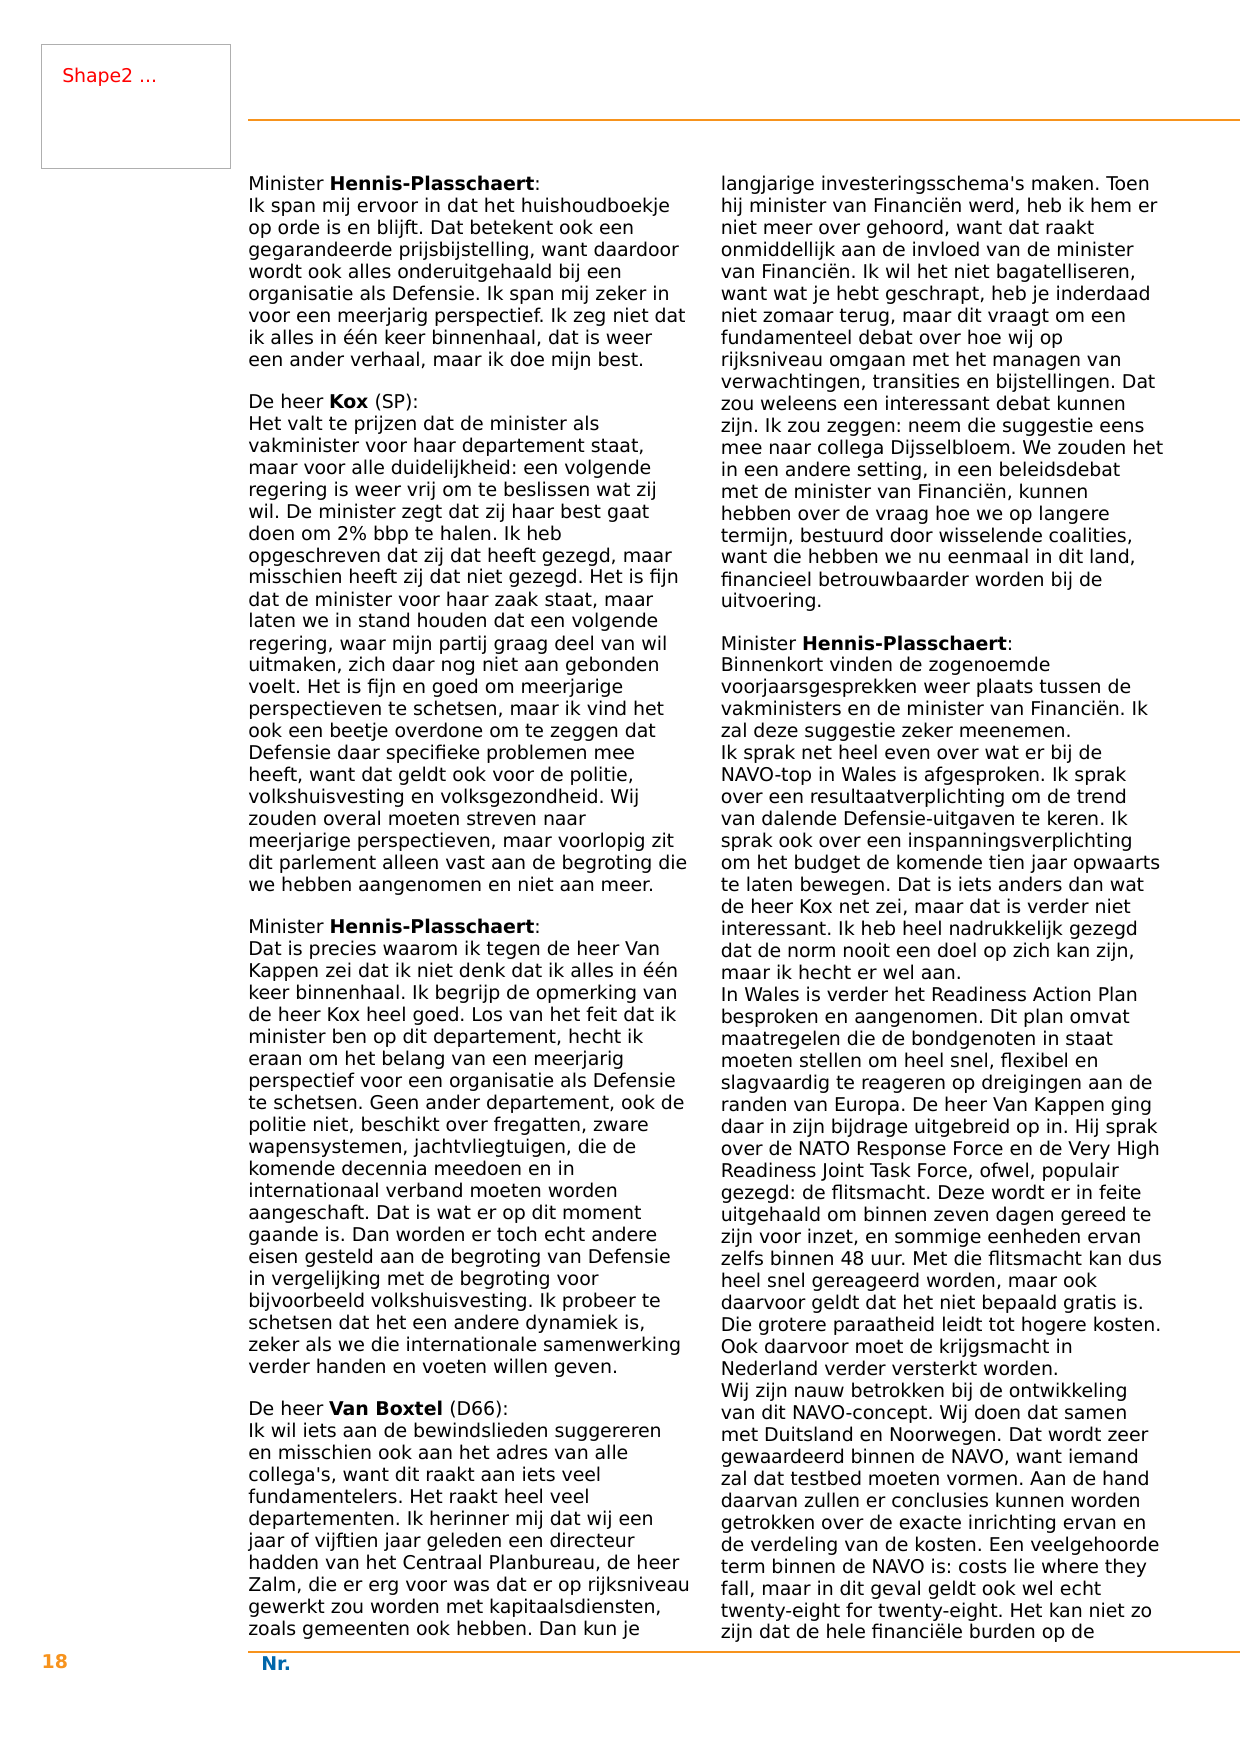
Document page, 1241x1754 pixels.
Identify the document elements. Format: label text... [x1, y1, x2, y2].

text Minister Hennis-Plasschaert: [248, 173, 691, 195]
text Het valt te prijzen dat de minister als vakminister voor haar departement staat, maar voor alle duidelijkheid: een volgende regering is weer vrij om te beslissen wat zij wil. De minister zegt dat zij haar best gaat doen om 2% bbp te halen. Ik heb opgeschreven dat zij dat heeft gezegd, maar misschien heeft zij dat niet gezegd. Het is fijn dat de minister voor haar zaak staat, maar laten we in stand houden dat een volgende regering, waar mijn partij graag deel van wil uitmaken, zich daar nog niet aan gebonden voelt. Het is fijn en goed om meerjarige perspectieven te schetsen, maar ik vind het ook een beetje overdone om te zeggen dat Defensie daar specifieke problemen mee heeft, want dat geldt ook voor de politie, volkshuisvesting en volksgezondheid. Wij zouden overal moeten streven naar meerjarige perspectieven, maar voorlopig zit dit parlement alleen vast aan de begroting die we hebben aangenomen en niet aan meer. [248, 413, 691, 896]
text Ik sprak net heel even over wat er bij de NAVO-top in Wales is afgesproken. Ik sprak over een resultaatverplichting om de trend van dalende Defensie-uitgaven te keren. Ik sprak ook over een inspanningsverplichting om het budget de komende tien jaar opwaarts te laten bewegen. Dat is iets anders dan wat de heer Kox net zei, maar dat is verder niet interessant. Ik heb heel nadrukkelijk gezegd dat de norm nooit een doel op zich kan zijn, maar ik hecht er wel aan. [721, 742, 1163, 984]
text Binnenkort vinden de zogenoemde voorjaarsgesprekken weer plaats tussen de vakministers en de minister van Financiën. Ik zal deze suggestie zeker meenemen. [721, 654, 1163, 742]
text Wij zijn nauw betrokken bij de ontwikkeling van dit NAVO-concept. Wij doen dat samen met Duitsland en Noorwegen. Dat wordt zeer gewaardeerd binnen de NAVO, want iemand zal dat testbed moeten vormen. Aan de hand daarvan zullen er conclusies kunnen worden getrokken over de exacte inrichting ervan en de verdeling van de kosten. Een veelgehoorde term binnen de NAVO is: costs lie where they fall, maar in dit geval geldt ook wel echt twenty-eight for twenty-eight. Het kan niet zo zijn dat de hele financiële burden op de [721, 1380, 1163, 1643]
text Ik span mij ervoor in dat het huishoudboekje op orde is en blijft. Dat betekent ook een gegarandeerde prijsbijstelling, want daardoor wordt ook alles onderuitgehaald bij een organisatie als Defensie. Ik span mij zeker in voor een meerjarig perspectief. Ik zeg niet dat ik alles in één keer binnenhaal, dat is weer een ander verhaal, maar ik doe mijn best. [248, 195, 691, 371]
text Minister Hennis-Plasschaert: [248, 916, 691, 938]
text De heer Kox (SP): [248, 391, 691, 413]
text Minister Hennis-Plasschaert: [721, 632, 1163, 654]
text Ik wil iets aan de bewindslieden suggereren en misschien ook aan het adres van alle collega's, want dit raakt aan iets veel fundamentelers. Het raakt heel veel departementen. Ik herinner mij dat wij een jaar of vijftien jaar geleden een directeur hadden van het Centraal Planbureau, de heer Zalm, die er erg voor was dat er op rijksniveau gewerkt zou worden met kapitaalsdiensten, zoals gemeenten ook hebben. Dan kun je [248, 1420, 691, 1639]
text In Wales is verder het Readiness Action Plan besproken en aangenomen. Dit plan omvat maatregelen die de bondgenoten in staat moeten stellen om heel snel, flexibel en slagvaardig te reageren op dreigingen aan de randen van Europa. De heer Van Kappen ging daar in zijn bijdrage uitgebreid op in. Hij sprak over de NATO Response Force en de Very High Readiness Joint Task Force, ofwel, populair gezegd: de flitsmacht. Deze wordt er in feite uitgehaald om binnen zeven dagen gereed te zijn voor inzet, en sommige eenheden ervan zelfs binnen 48 uur. Met die flitsmacht kan dus heel snel gereageerd worden, maar ook daarvoor geldt dat het niet bepaald gratis is. Die grotere paraatheid leidt tot hogere kosten. Ook daarvoor moet de krijgsmacht in Nederland verder versterkt worden. [721, 984, 1163, 1380]
text De heer Van Boxtel (D66): [248, 1398, 691, 1420]
text Dat is precies waarom ik tegen de heer Van Kappen zei dat ik niet denk dat ik alles in één keer binnenhaal. Ik begrijp de opmerking van de heer Kox heel goed. Los van het feit dat ik minister ben op dit departement, hecht ik eraan om het belang van een meerjarig perspectief voor een organisatie als Defensie te schetsen. Geen ander departement, ook de politie niet, beschikt over fregatten, zware wapensystemen, jachtvliegtuigen, die de komende decennia meedoen en in internationaal verband moeten worden aangeschaft. Dat is wat er op dit moment gaande is. Dan worden er toch echt andere eisen gesteld aan de begroting van Defensie in vergelijking met de begroting voor bijvoorbeeld volkshuisvesting. Ik probeer te schetsen dat het een andere dynamiek is, zeker als we die internationale samenwerking verder handen en voeten willen geven. [248, 938, 691, 1378]
text langjarige investeringsschema's maken. Toen hij minister van Financiën werd, heb ik hem er niet meer over gehoord, want dat raakt onmiddellijk aan de invloed van de minister van Financiën. Ik wil het niet bagatelliseren, want wat je hebt geschrapt, heb je inderdaad niet zomaar terug, maar dit vraagt om een fundamenteel debat over hoe wij op rijksniveau omgaan met het managen van verwachtingen, transities en bijstellingen. Dat zou weleens een interessant debat kunnen zijn. Ik zou zeggen: neem die suggestie eens mee naar collega Dijsselbloem. We zouden het in een andere setting, in een beleidsdebat met de minister van Financiën, kunnen hebben over de vraag hoe we op langere termijn, bestuurd door wisselende coalities, want die hebben we nu eenmaal in dit land, financieel betrouwbaarder worden bij de uitvoering. [721, 173, 1163, 612]
